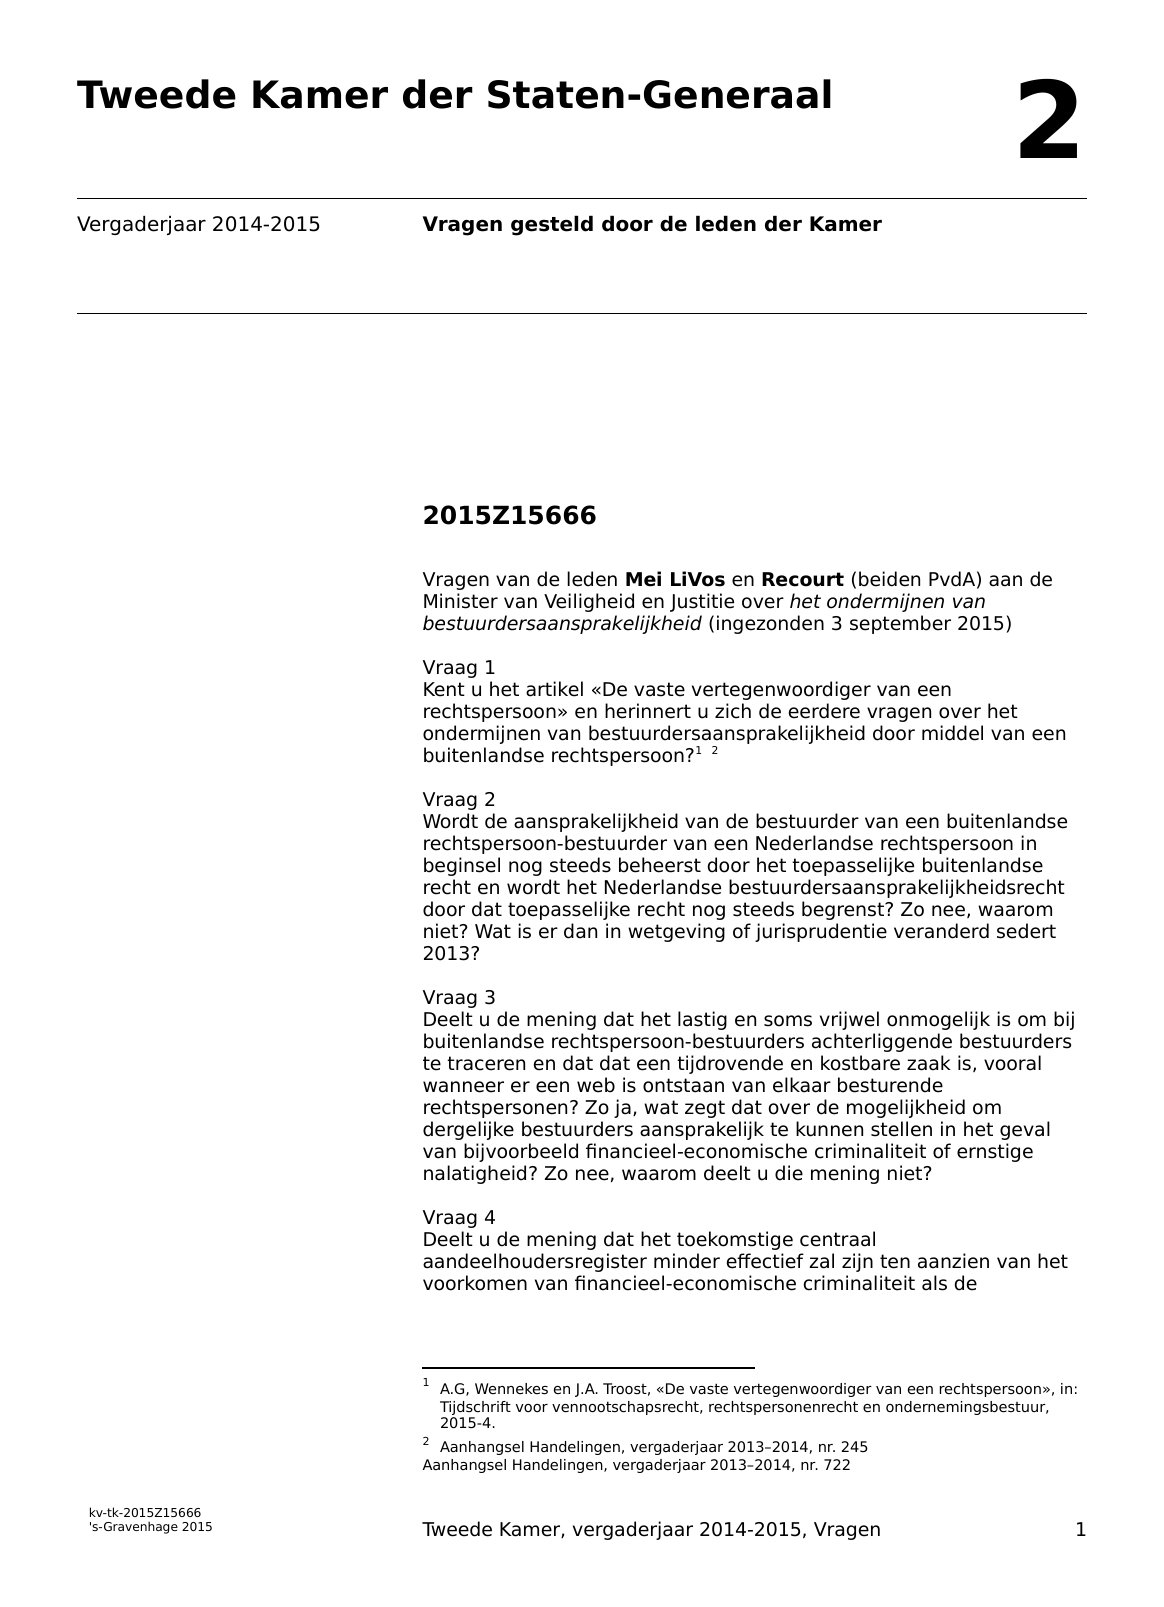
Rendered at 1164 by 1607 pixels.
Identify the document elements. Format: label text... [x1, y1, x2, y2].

text kv-tk-2015Z15666 [88, 1506, 323, 1520]
text 's-Gravenhage 2015 [88, 1520, 323, 1534]
text Vraag 1 [422, 657, 1087, 679]
text Vraag 3 [422, 987, 1087, 1009]
table_header 2 [886, 59, 1087, 198]
table_header Tweede Kamer der Staten-Generaal [77, 59, 886, 198]
text 2015Z15666 [422, 501, 1087, 531]
text Kent u het artikel «De vaste vertegenwoordiger van een rechtspersoon» en herinnert u zich de eerdere vragen over het ondermijnen van bestuurdersaansprakelijkheid door middel van een buitenlandse rechtspersoon? [422, 679, 1087, 767]
text Wordt de aansprakelijkheid van de bestuurder van een buitenlandse rechtspersoon-bestuurder van een Nederlandse rechtspersoon in beginsel nog steeds beheerst door het toepasselijke buitenlandse recht en wordt het Nederlandse bestuurdersaansprakelijkheidsrecht door dat toepasselijke recht nog steeds begrenst? Zo nee, waarom niet? Wat is er dan in wetgeving of jurisprudentie veranderd sedert 2013? [422, 811, 1087, 965]
text Vraag 4 [422, 1207, 1087, 1229]
table_cell Vragen gesteld door de leden der Kamer [422, 199, 1087, 313]
text Aanhangsel Handelingen, vergaderjaar 2013–2014, nr. 245 [422, 1435, 1087, 1457]
text Vraag 2 [422, 789, 1087, 811]
text Deelt u de mening dat het lastig en soms vrijwel onmogelijk is om bij buitenlandse rechtspersoon-bestuurders achterliggende bestuurders te traceren en dat dat een tijdrovende en kostbare zaak is, vooral wanneer er een web is ontstaan van elkaar besturende rechtspersonen? Zo ja, wat zegt dat over de mogelijkheid om dergelijke bestuurders aansprakelijk te kunnen stellen in het geval van bijvoorbeeld financieel-economische criminaliteit of ernstige nalatigheid? Zo nee, waarom deelt u die mening niet? [422, 1009, 1087, 1185]
text A.G, Wennekes en J.A. Troost, «De vaste vertegenwoordiger van een rechtspersoon», in: Tijdschrift voor vennootschapsrecht, rechtspersonenrecht en ondernemingsbestuur, 2015-4. [422, 1377, 1087, 1432]
text Vragen van de leden Mei LiVos en Recourt (beiden PvdA) aan de Minister van Veiligheid en Justitie over het ondermijnen van bestuurdersaansprakelijkheid (ingezonden 3 september 2015) [422, 569, 1087, 635]
table_cell Vergaderjaar 2014-2015 [77, 199, 422, 313]
text Aanhangsel Handelingen, vergaderjaar 2013–2014, nr. 722 [422, 1457, 1087, 1474]
text Deelt u de mening dat het toekomstige centraal aandeelhoudersregister minder effectief zal zijn ten aanzien van het voorkomen van financieel-economische criminaliteit als de [422, 1229, 1087, 1295]
